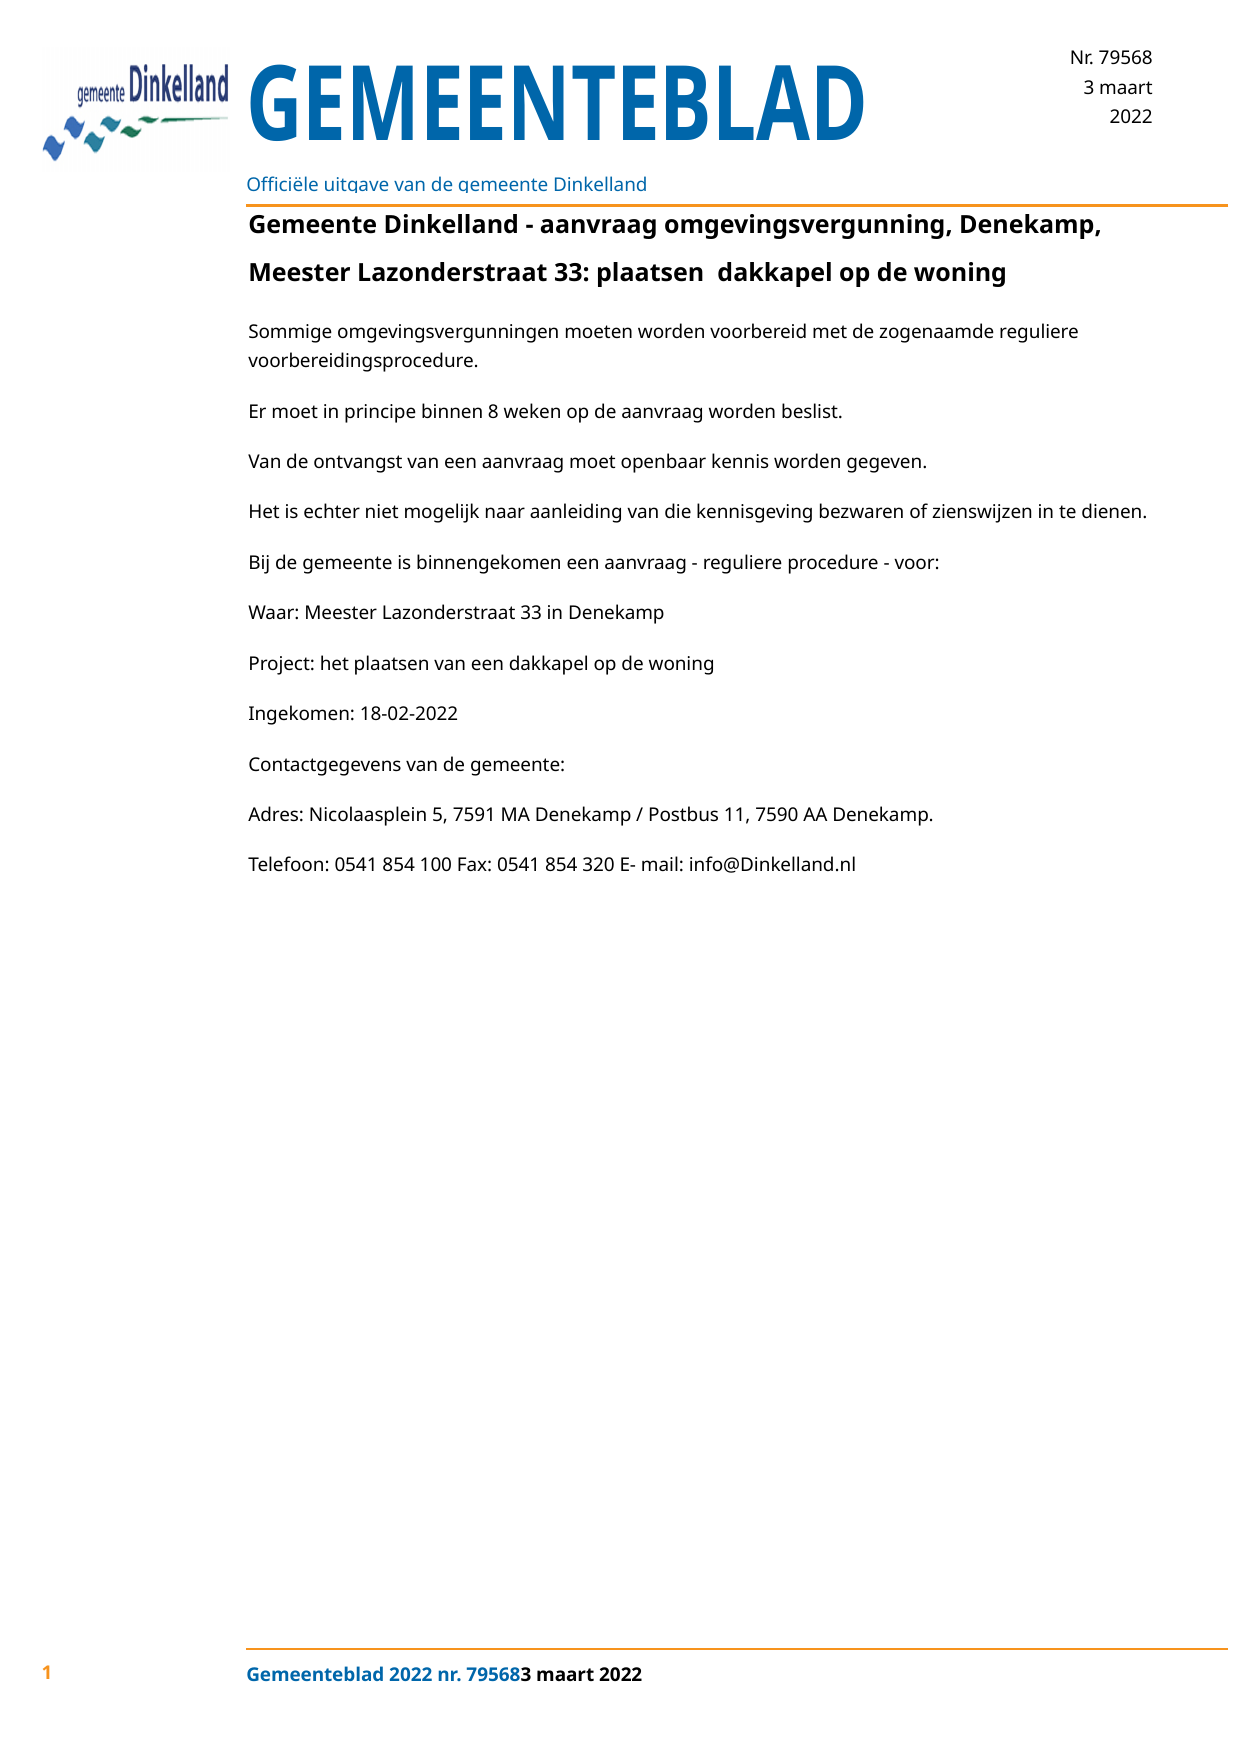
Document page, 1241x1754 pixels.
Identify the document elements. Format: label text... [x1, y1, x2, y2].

text Telefoon: 0541 854 100 Fax: 0541 854 320 E- mail: info@Dinkelland.nl [248, 852, 1152, 877]
text Bij de gemeente is binnengekomen een aanvraag - reguliere procedure - voor: [248, 549, 1152, 575]
text Er moet in principe binnen 8 weken op de aanvraag worden beslist. [248, 398, 1152, 424]
text Van de ontvangst van een aanvraag moet openbaar kennis worden gegeven. [248, 448, 1152, 474]
text Waar: Meester Lazonderstraat 33 in Denekamp [248, 599, 1152, 625]
text Ingekomen: 18-02-2022 [248, 700, 1152, 726]
text Adres: Nicolaasplein 5, 7591 MA Denekamp / Postbus 11, 7590 AA Denekamp. [248, 801, 1152, 827]
text Gemeente Dinkelland - aanvraag omgevingsvergunning, Denekamp, Meester Lazonderstraat 33: plaatsen dakkapel op de woning [248, 207, 1152, 288]
picture [41, 47, 231, 172]
text Project: het plaatsen van een dakkapel op de woning [248, 650, 1152, 676]
text Contactgegevens van de gemeente: [248, 751, 1152, 777]
text Het is echter niet mogelijk naar aanleiding van die kennisgeving bezwaren of zienswijzen in te dienen. [248, 499, 1152, 524]
text Sommige omgevingsvergunningen moeten worden voorbereid met de zogenaamde reguliere voorbereidingsprocedure. [248, 318, 1152, 373]
